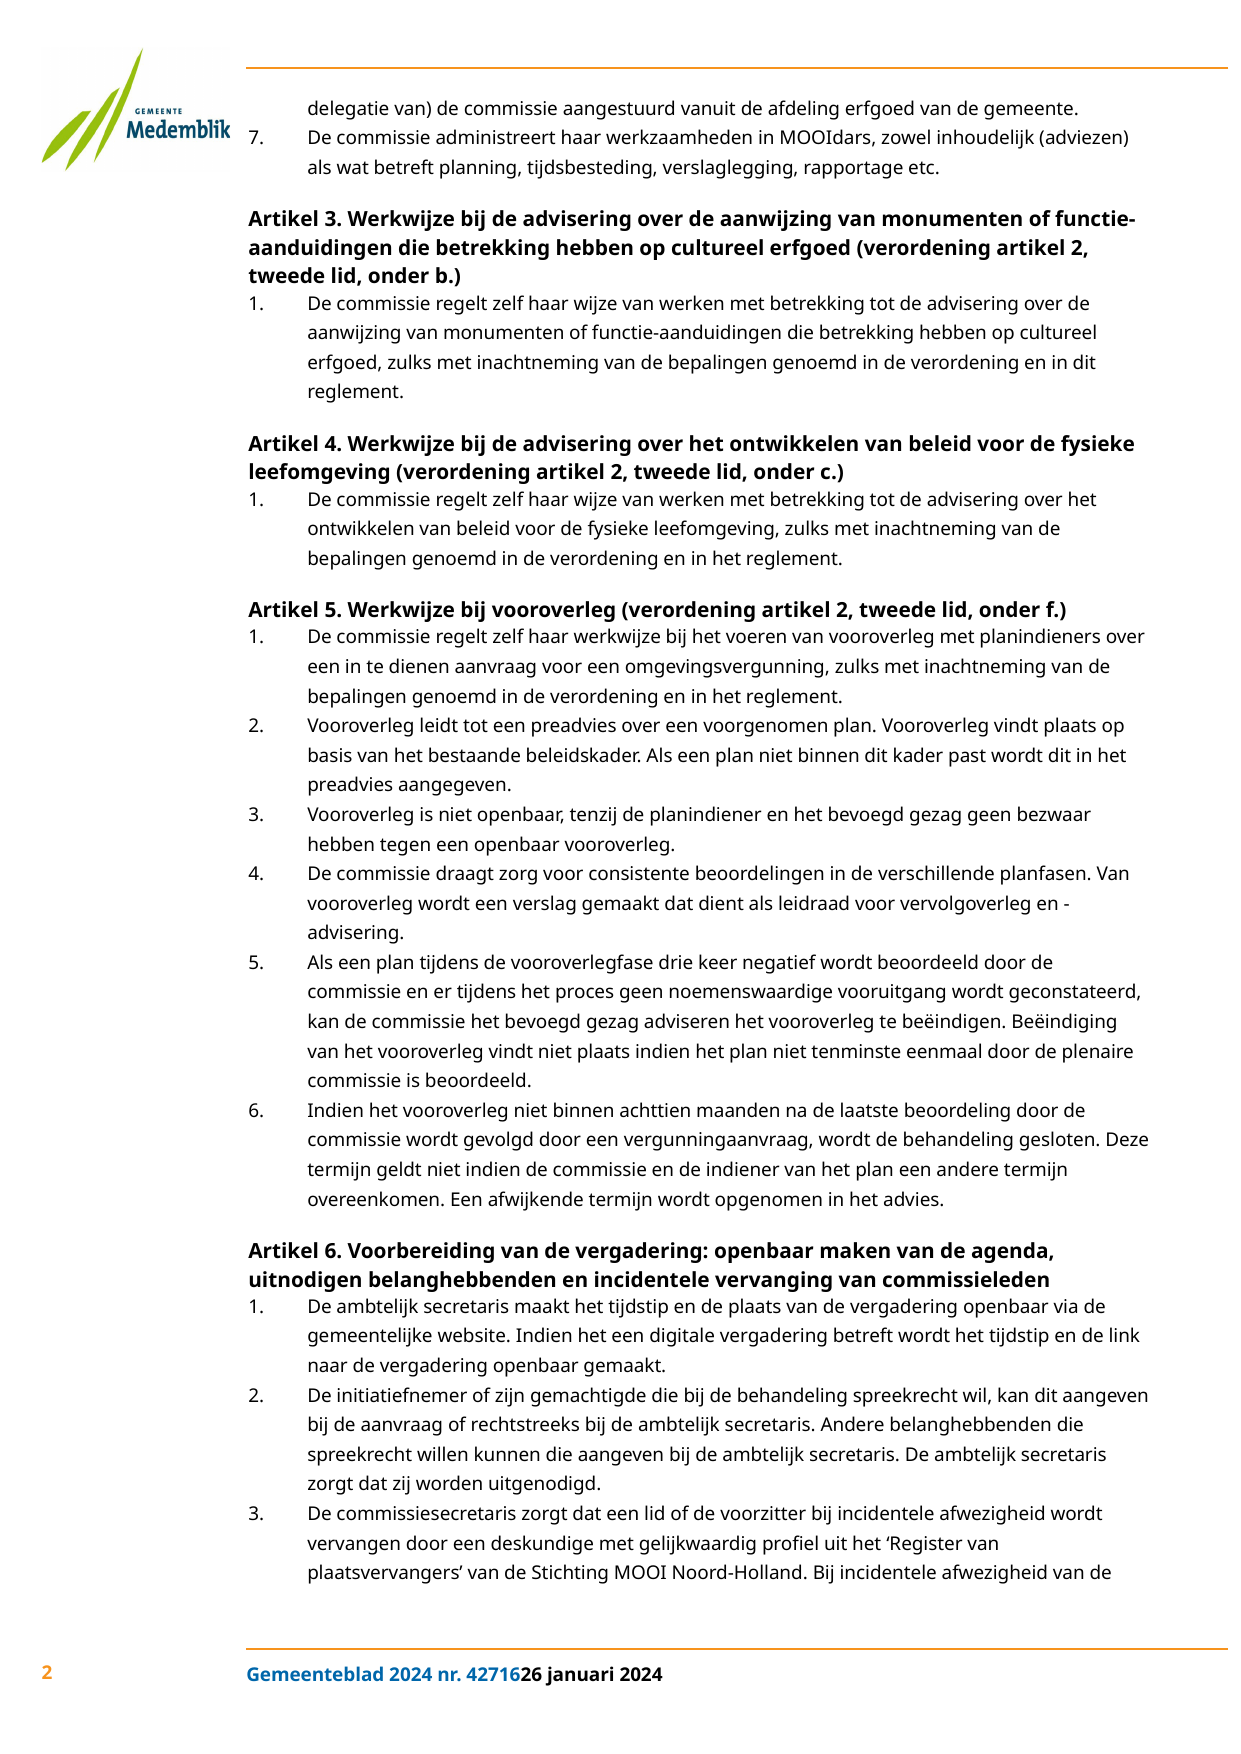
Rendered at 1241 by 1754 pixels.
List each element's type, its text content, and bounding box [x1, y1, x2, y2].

list Indien het vooroverleg niet binnen achttien maanden na de laatste beoordeling door de commissie wordt gevolgd door een vergunningaanvraag, wordt de behandeling gesloten. Deze termijn geldt niet indien de commissie en de indiener van het plan een andere termijn overeenkomen. Een afwijkende termijn wordt opgenomen in het advies. [248, 1097, 1152, 1212]
list De commissie regelt zelf haar werkwijze bij het voeren van vooroverleg met planindieners over een in te dienen aanvraag voor een omgevingsvergunning, zulks met inachtneming van de bepalingen genoemd in de verordening en in het reglement. [248, 624, 1152, 709]
list De commissie regelt zelf haar wijze van werken met betrekking tot de advisering over het ontwikkelen van beleid voor de fysieke leefomgeving, zulks met inachtneming van de bepalingen genoemd in de verordening en in het reglement. [248, 486, 1152, 571]
list De commissie administreert haar werkzaamheden in MOOIdars, zowel inhoudelijk (adviezen) als wat betreft planning, tijdsbesteding, verslaglegging, rapportage etc. [248, 124, 1152, 180]
list De ambtelijk secretaris maakt het tijdstip en de plaats van de vergadering openbaar via de gemeentelijke website. Indien het een digitale vergadering betreft wordt het tijdstip en de link naar de vergadering openbaar gemaakt. [248, 1293, 1152, 1378]
list Vooroverleg is niet openbaar, tenzij de planindiener en het bevoegd gezag geen bezwaar hebben tegen een openbaar vooroverleg. [248, 801, 1152, 857]
text Artikel 6. Voorbereiding van de vergadering: openbaar maken van de agenda, uitnodigen belanghebbenden en incidentele vervanging van commissieleden [248, 1236, 1152, 1293]
text Artikel 4. Werkwijze bij de advisering over het ontwikkelen van beleid voor de fysieke leefomgeving (verordening artikel 2, tweede lid, onder c.) [248, 429, 1152, 486]
text Artikel 5. Werkwijze bij vooroverleg (verordening artikel 2, tweede lid, onder f.) [248, 595, 1152, 624]
list De commissie draagt zorg voor consistente beoordelingen in de verschillende planfasen. Van vooroverleg wordt een verslag gemaakt dat dient als leidraad voor vervolgoverleg en -advisering. [248, 860, 1152, 945]
list Vooroverleg leidt tot een preadvies over een voorgenomen plan. Vooroverleg vindt plaats op basis van het bestaande beleidskader. Als een plan niet binnen dit kader past wordt dit in het preadvies aangegeven. [248, 712, 1152, 797]
text Artikel 3. Werkwijze bij de advisering over de aanwijzing van monumenten of functie-aanduidingen die betrekking hebben op cultureel erfgoed (verordening artikel 2, tweede lid, onder b.) [248, 204, 1152, 290]
picture [41, 47, 231, 172]
list De commissiesecretaris zorgt dat een lid of de voorzitter bij incidentele afwezigheid wordt vervangen door een deskundige met gelijkwaardig profiel uit het ‘Register van plaatsvervangers’ van de Stichting MOOI Noord-Holland. Bij incidentele afwezigheid van de [248, 1500, 1152, 1585]
list De commissie regelt zelf haar wijze van werken met betrekking tot de advisering over de aanwijzing van monumenten of functie-aanduidingen die betrekking hebben op cultureel erfgoed, zulks met inachtneming van de bepalingen genoemd in de verordening en in dit reglement. [248, 290, 1152, 404]
list De initiatiefnemer of zijn gemachtigde die bij de behandeling spreekrecht wil, kan dit aangeven bij de aanvraag of rechtstreeks bij de ambtelijk secretaris. Andere belanghebbenden die spreekrecht willen kunnen die aangeven bij de ambtelijk secretaris. De ambtelijk secretaris zorgt dat zij worden uitgenodigd. [248, 1382, 1152, 1496]
list Als een plan tijdens de vooroverlegfase drie keer negatief wordt beoordeeld door de commissie en er tijdens het proces geen noemenswaardige vooruitgang wordt geconstateerd, kan de commissie het bevoegd gezag adviseren het vooroverleg te beëindigen. Beëindiging van het vooroverleg vindt niet plaats indien het plan niet tenminste eenmaal door de plenaire commissie is beoordeeld. [248, 949, 1152, 1093]
list delegatie van) de commissie aangestuurd vanuit de afdeling erfgoed van de gemeente. [248, 95, 1152, 121]
